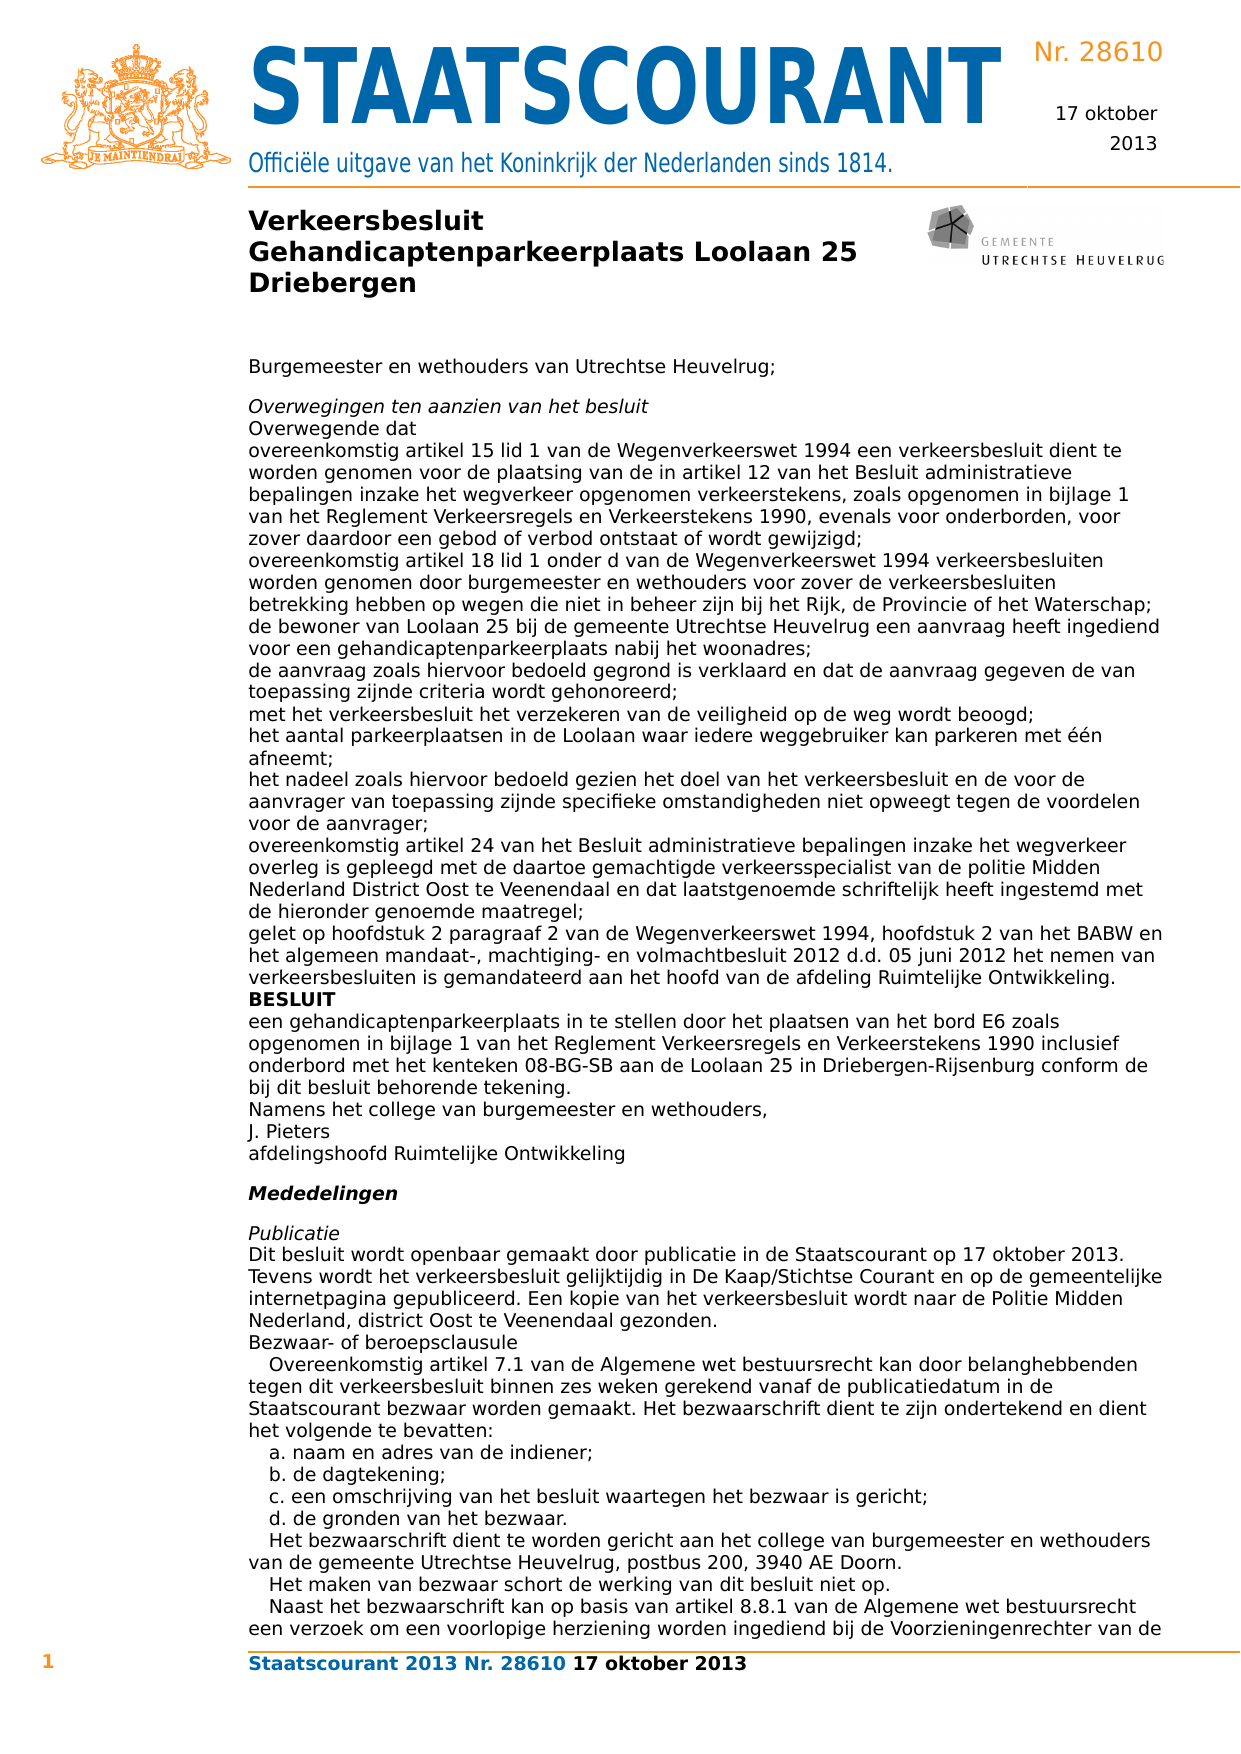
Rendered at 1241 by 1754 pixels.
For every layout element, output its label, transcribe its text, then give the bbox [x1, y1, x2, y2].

picture [927, 205, 1164, 265]
text het aantal parkeerplaatsen in de Loolaan waar iedere weggebruiker kan parkeren met één afneemt; [248, 725, 1163, 769]
text BESLUIT [248, 989, 1163, 1011]
text Het maken van bezwaar schort de werking van dit besluit niet op. [248, 1574, 1163, 1596]
text a. naam en adres van de indiener; [248, 1442, 1163, 1464]
text Burgemeester en wethouders van Utrechtse Heuvelrug; [248, 356, 1163, 378]
text Het bezwaarschrift dient te worden gericht aan het college van burgemeester en wethouders van de gemeente Utrechtse Heuvelrug, postbus 200, 3940 AE Doorn. [248, 1530, 1163, 1574]
text overeenkomstig artikel 24 van het Besluit administratieve bepalingen inzake het wegverkeer overleg is gepleegd met de daartoe gemachtigde verkeersspecialist van de politie Midden Nederland District Oost te Veenendaal en dat laatstgenoemde schriftelijk heeft ingestemd met de hieronder genoemde maatregel; [248, 835, 1163, 923]
subtitle Mededelingen [248, 1183, 1163, 1205]
text Namens het college van burgemeester en wethouders, [248, 1099, 1163, 1121]
subtitle Verkeersbesluit Gehandicaptenparkeerplaats Loolaan 25 Driebergen [248, 206, 1163, 299]
text d. de gronden van het bezwaar. [248, 1508, 1163, 1530]
text Dit besluit wordt openbaar gemaakt door publicatie in de Staatscourant op 17 oktober 2013. Tevens wordt het verkeersbesluit gelijktijdig in De Kaap/Stichtse Courant en op de gemeentelijke internetpagina gepubliceerd. Een kopie van het verkeersbesluit wordt naar de Politie Midden Nederland, district Oost te Veenendaal gezonden. [248, 1244, 1163, 1332]
text J. Pieters [248, 1121, 1163, 1143]
text gelet op hoofdstuk 2 paragraaf 2 van de Wegenverkeerswet 1994, hoofdstuk 2 van het BABW en het algemeen mandaat-, machtiging- en volmachtbesluit 2012 d.d. 05 juni 2012 het nemen van verkeersbesluiten is gemandateerd aan het hoofd van de afdeling Ruimtelijke Ontwikkeling. [248, 923, 1163, 989]
text de aanvraag zoals hiervoor bedoeld gegrond is verklaard en dat de aanvraag gegeven de van toepassing zijnde criteria wordt gehonoreerd; [248, 659, 1163, 703]
text met het verkeersbesluit het verzekeren van de veiligheid op de weg wordt beoogd; [248, 703, 1163, 725]
text overeenkomstig artikel 18 lid 1 onder d van de Wegenverkeerswet 1994 verkeersbesluiten worden genomen door burgemeester en wethouders voor zover de verkeersbesluiten betrekking hebben op wegen die niet in beheer zijn bij het Rijk, de Provincie of het Waterschap; [248, 549, 1163, 616]
text de bewoner van Loolaan 25 bij de gemeente Utrechtse Heuvelrug een aanvraag heeft ingediend voor een gehandicaptenparkeerplaats nabij het woonadres; [248, 616, 1163, 659]
subtitle Overwegingen ten aanzien van het besluit [248, 396, 1163, 418]
text afdelingshoofd Ruimtelijke Ontwikkeling [248, 1143, 1163, 1165]
picture [41, 44, 231, 169]
text overeenkomstig artikel 15 lid 1 van de Wegenverkeerswet 1994 een verkeersbesluit dient te worden genomen voor de plaatsing van de in artikel 12 van het Besluit administratieve bepalingen inzake het wegverkeer opgenomen verkeerstekens, zoals opgenomen in bijlage 1 van het Reglement Verkeersregels en Verkeerstekens 1990, evenals voor onderborden, voor zover daardoor een gebod of verbod ontstaat of wordt gewijzigd; [248, 440, 1163, 549]
text Naast het bezwaarschrift kan op basis van artikel 8.8.1 van de Algemene wet bestuursrecht een verzoek om een voorlopige herziening worden ingediend bij de Voorzieningenrechter van de [248, 1596, 1163, 1640]
subtitle Bezwaar- of beroepsclausule [248, 1332, 1163, 1354]
subtitle Publicatie [248, 1222, 1163, 1244]
text Overwegende dat [248, 418, 1163, 440]
text c. een omschrijving van het besluit waartegen het bezwaar is gericht; [248, 1486, 1163, 1508]
text Overeenkomstig artikel 7.1 van de Algemene wet bestuursrecht kan door belanghebbenden tegen dit verkeersbesluit binnen zes weken gerekend vanaf de publicatiedatum in de Staatscourant bezwaar worden gemaakt. Het bezwaarschrift dient te zijn ondertekend en dient het volgende te bevatten: [248, 1354, 1163, 1442]
text b. de dagtekening; [248, 1464, 1163, 1486]
text het nadeel zoals hiervoor bedoeld gezien het doel van het verkeersbesluit en de voor de aanvrager van toepassing zijnde specifieke omstandigheden niet opweegt tegen de voordelen voor de aanvrager; [248, 769, 1163, 835]
text een gehandicaptenparkeerplaats in te stellen door het plaatsen van het bord E6 zoals opgenomen in bijlage 1 van het Reglement Verkeersregels en Verkeerstekens 1990 inclusief onderbord met het kenteken 08-BG-SB aan de Loolaan 25 in Driebergen-Rijsenburg conform de bij dit besluit behorende tekening. [248, 1011, 1163, 1099]
